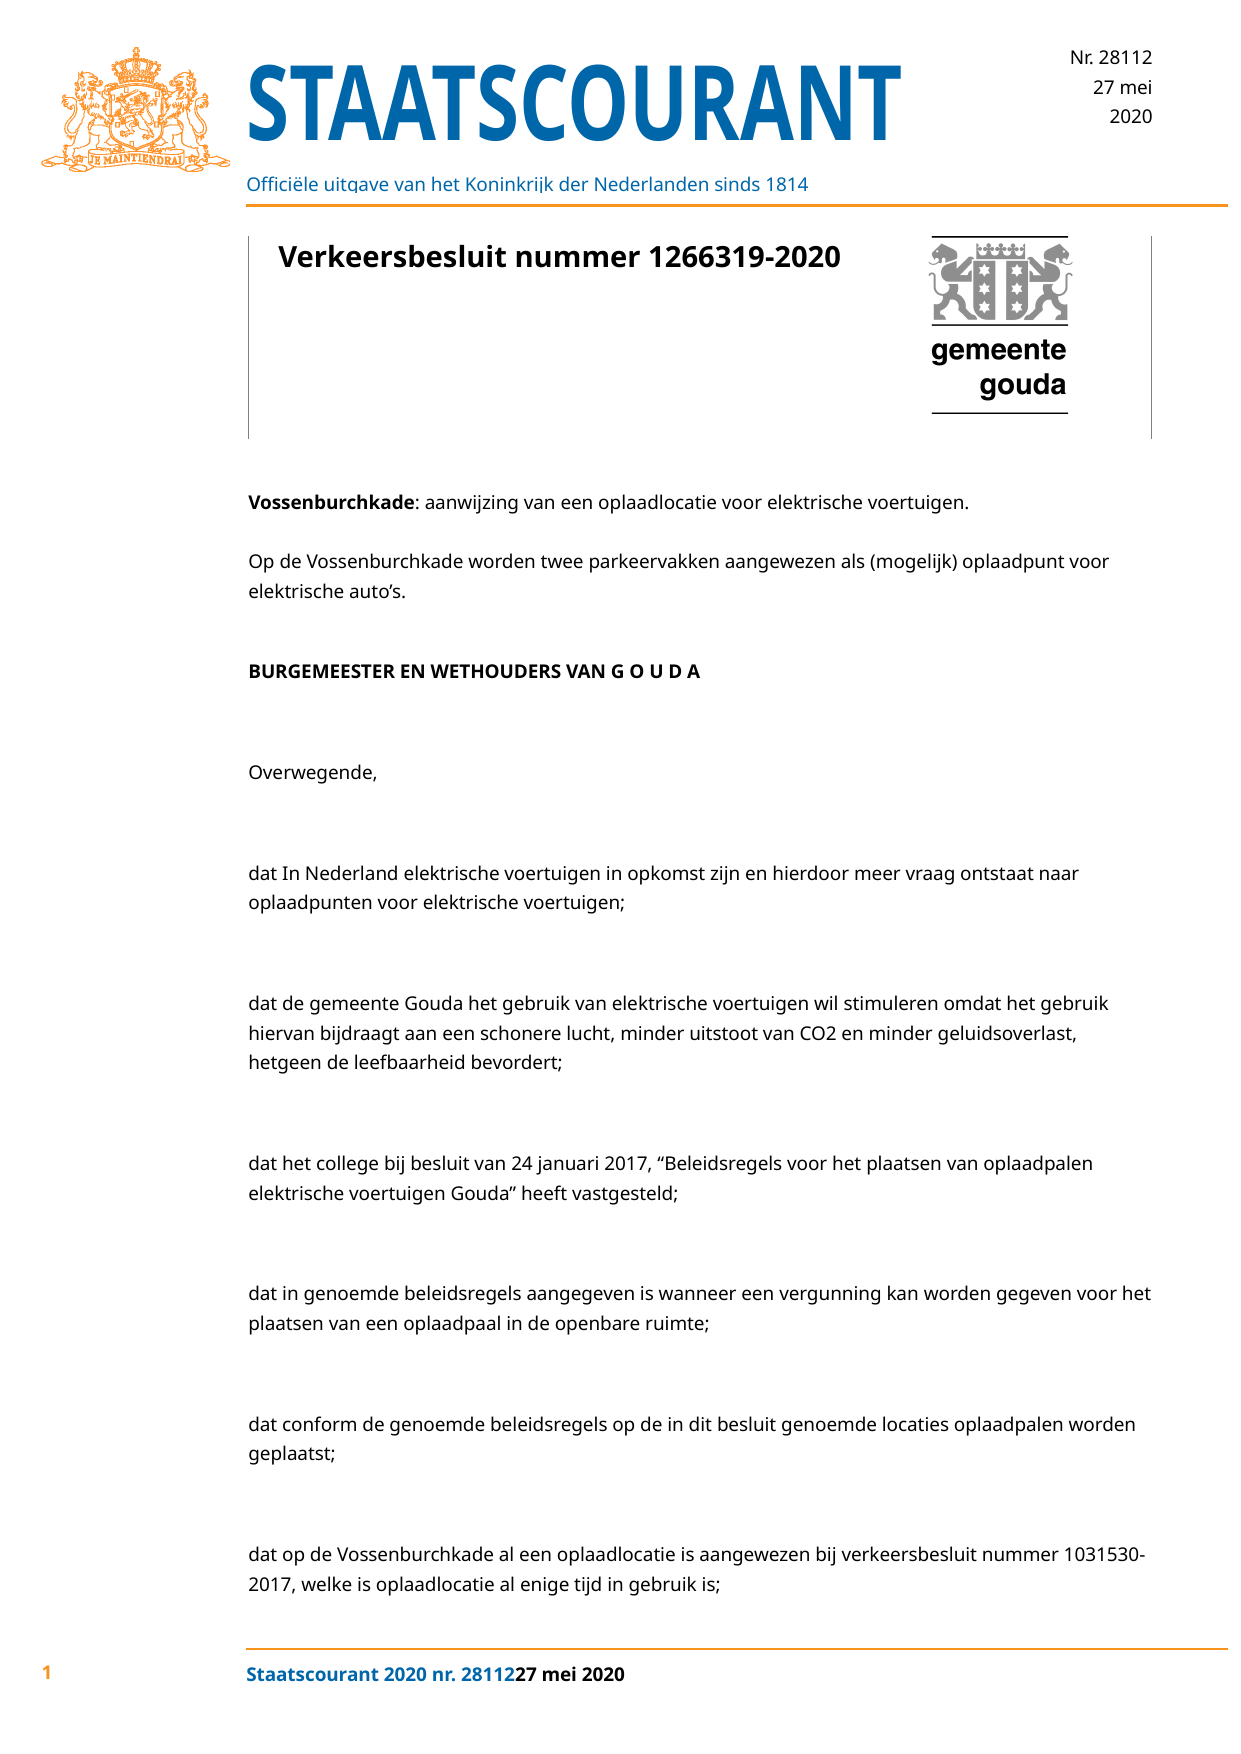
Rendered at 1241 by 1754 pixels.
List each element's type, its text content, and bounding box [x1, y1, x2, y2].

text BURGEMEESTER EN WETHOUDERS VAN G O U D A [248, 658, 1152, 684]
table_header [850, 236, 928, 413]
text dat conform de genoemde beleidsregels op de in dit besluit genoemde locaties oplaadpalen worden geplaatst; [248, 1411, 1152, 1466]
text dat het college bij besluit van 24 januari 2017, “Beleidsregels voor het plaatsen van oplaadpalen elektrische voertuigen Gouda” heeft vastgesteld; [248, 1150, 1152, 1206]
text dat in genoemde beleidsregels aangegeven is wanneer een vergunning kan worden gegeven voor het plaatsen van een oplaadpaal in de openbare ruimte; [248, 1281, 1152, 1336]
table_header [1073, 236, 1151, 413]
table_header Verkeersbesluit nummer 1266319-2020 [249, 236, 850, 439]
text dat de gemeente Gouda het gebruik van elektrische voertuigen wil stimuleren omdat het gebruik hiervan bijdraagt aan een schonere lucht, minder uitstoot van CO2 en minder geluidsoverlast, hetgeen de leefbaarheid bevordert; [248, 990, 1152, 1075]
picture [928, 236, 1073, 414]
picture [41, 47, 231, 172]
text Vossenburchkade: aanwijzing van een oplaadlocatie voor elektrische voertuigen. [248, 489, 1152, 515]
text dat In Nederland elektrische voertuigen in opkomst zijn en hierdoor meer vraag ontstaat naar oplaadpunten voor elektrische voertuigen; [248, 860, 1152, 915]
table_header [850, 414, 1151, 439]
text Op de Vossenburchkade worden twee parkeervakken aangewezen als (mogelijk) oplaadpunt voor elektrische auto’s. [248, 548, 1152, 604]
text Overwegende, [248, 759, 1152, 785]
text dat op de Vossenburchkade al een oplaadlocatie is aangewezen bij verkeersbesluit nummer 1031530-2017, welke is oplaadlocatie al enige tijd in gebruik is; [248, 1541, 1152, 1597]
